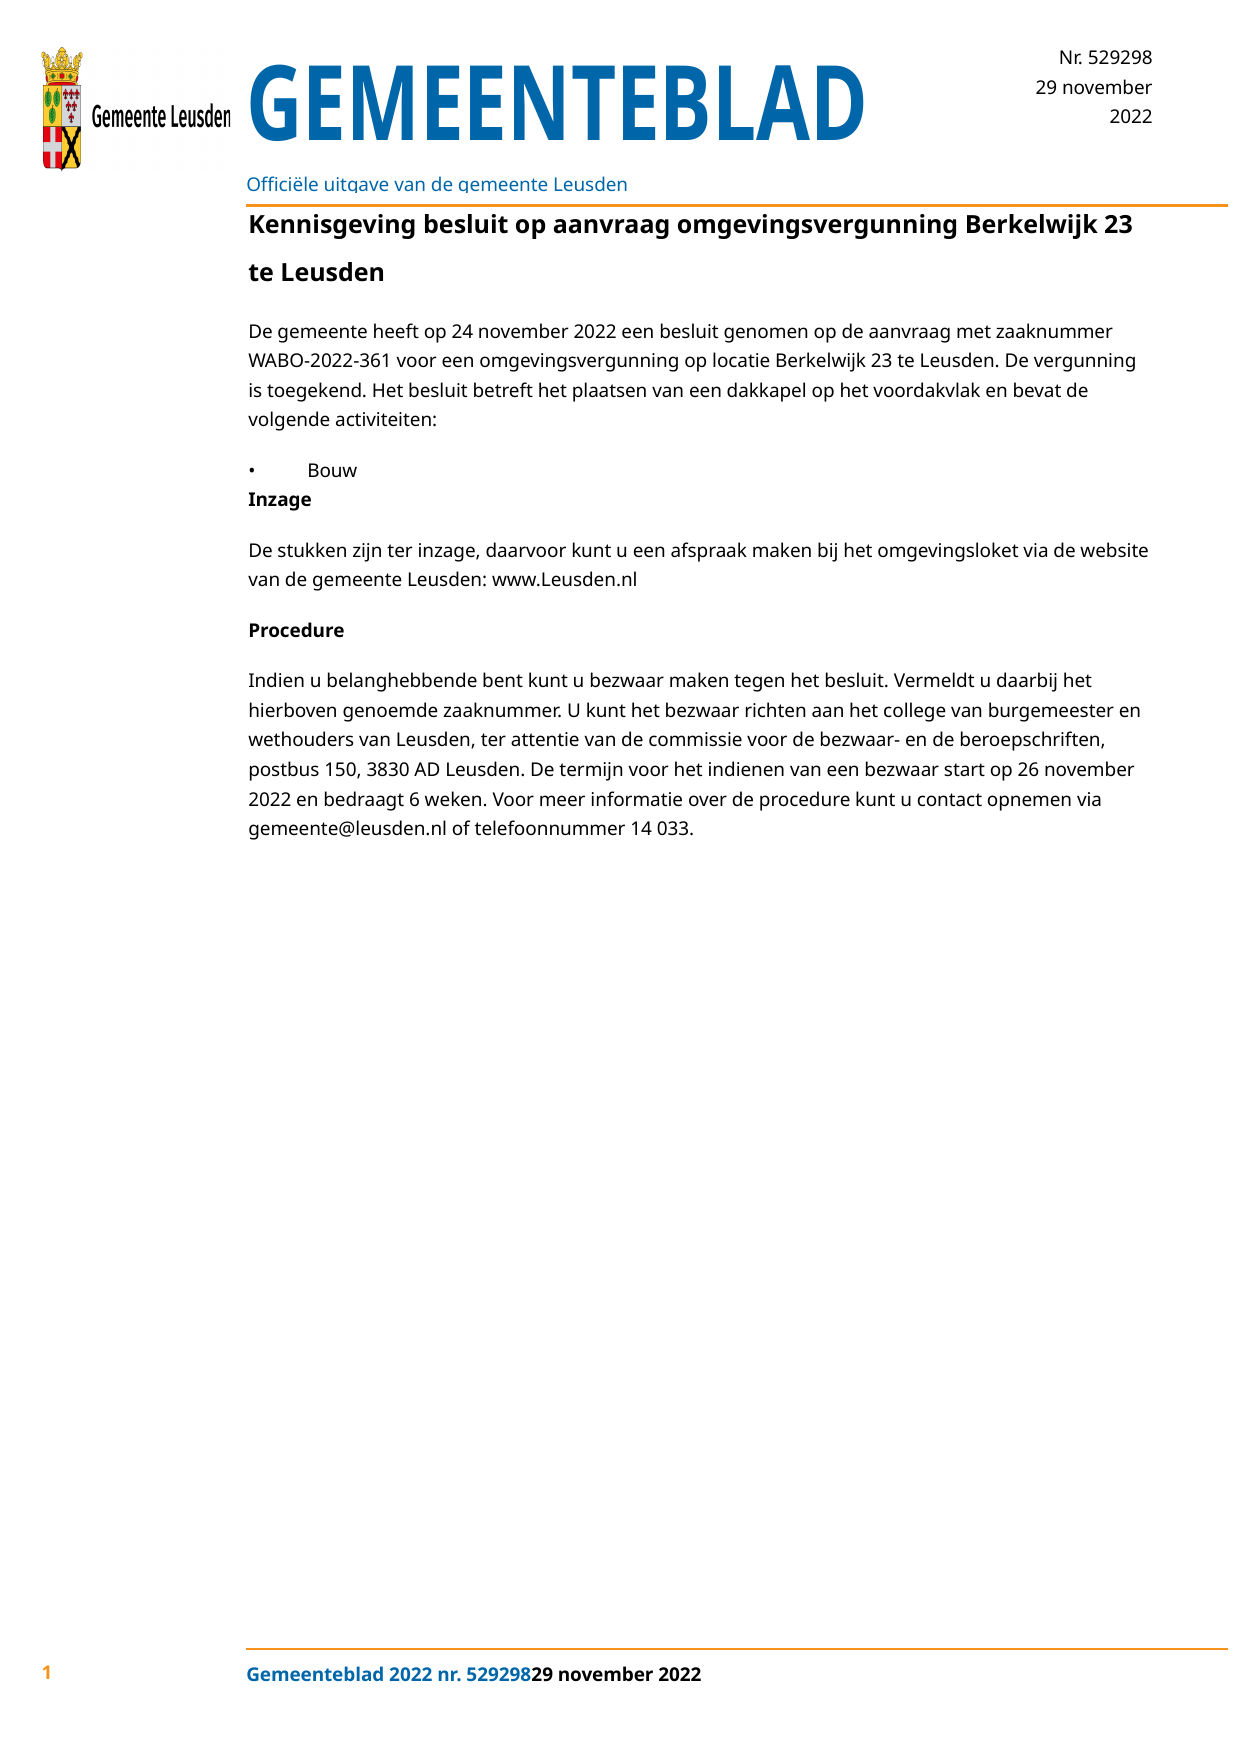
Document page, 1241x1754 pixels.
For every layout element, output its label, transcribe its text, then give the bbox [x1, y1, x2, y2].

text Procedure [248, 617, 1152, 643]
text Kennisgeving besluit op aanvraag omgevingsvergunning Berkelwijk 23 te Leusden [248, 207, 1152, 288]
picture [41, 47, 231, 172]
text De stukken zijn ter inzage, daarvoor kunt u een afspraak maken bij het omgevingsloket via de website van de gemeente Leusden: www.Leusden.nl [248, 537, 1152, 592]
list Bouw [248, 457, 1152, 483]
text Indien u belanghebbende bent kunt u bezwaar maken tegen het besluit. Vermeldt u daarbij het hierboven genoemde zaaknummer. U kunt het bezwaar richten aan het college van burgemeester en wethouders van Leusden, ter attentie van de commissie voor de bezwaar- en de beroepschriften, postbus 150, 3830 AD Leusden. De termijn voor het indienen van een bezwaar start op 26 november 2022 en bedraagt 6 weken. Voor meer informatie over de procedure kunt u contact opnemen via gemeente@leusden.nl of telefoonnummer 14 033. [248, 667, 1152, 841]
text De gemeente heeft op 24 november 2022 een besluit genomen op de aanvraag met zaaknummer WABO-2022-361 voor een omgevingsvergunning op locatie Berkelwijk 23 te Leusden. De vergunning is toegekend. Het besluit betreft het plaatsen van een dakkapel op het voordakvlak en bevat de volgende activiteiten: [248, 318, 1152, 432]
text Inzage [248, 487, 1152, 512]
